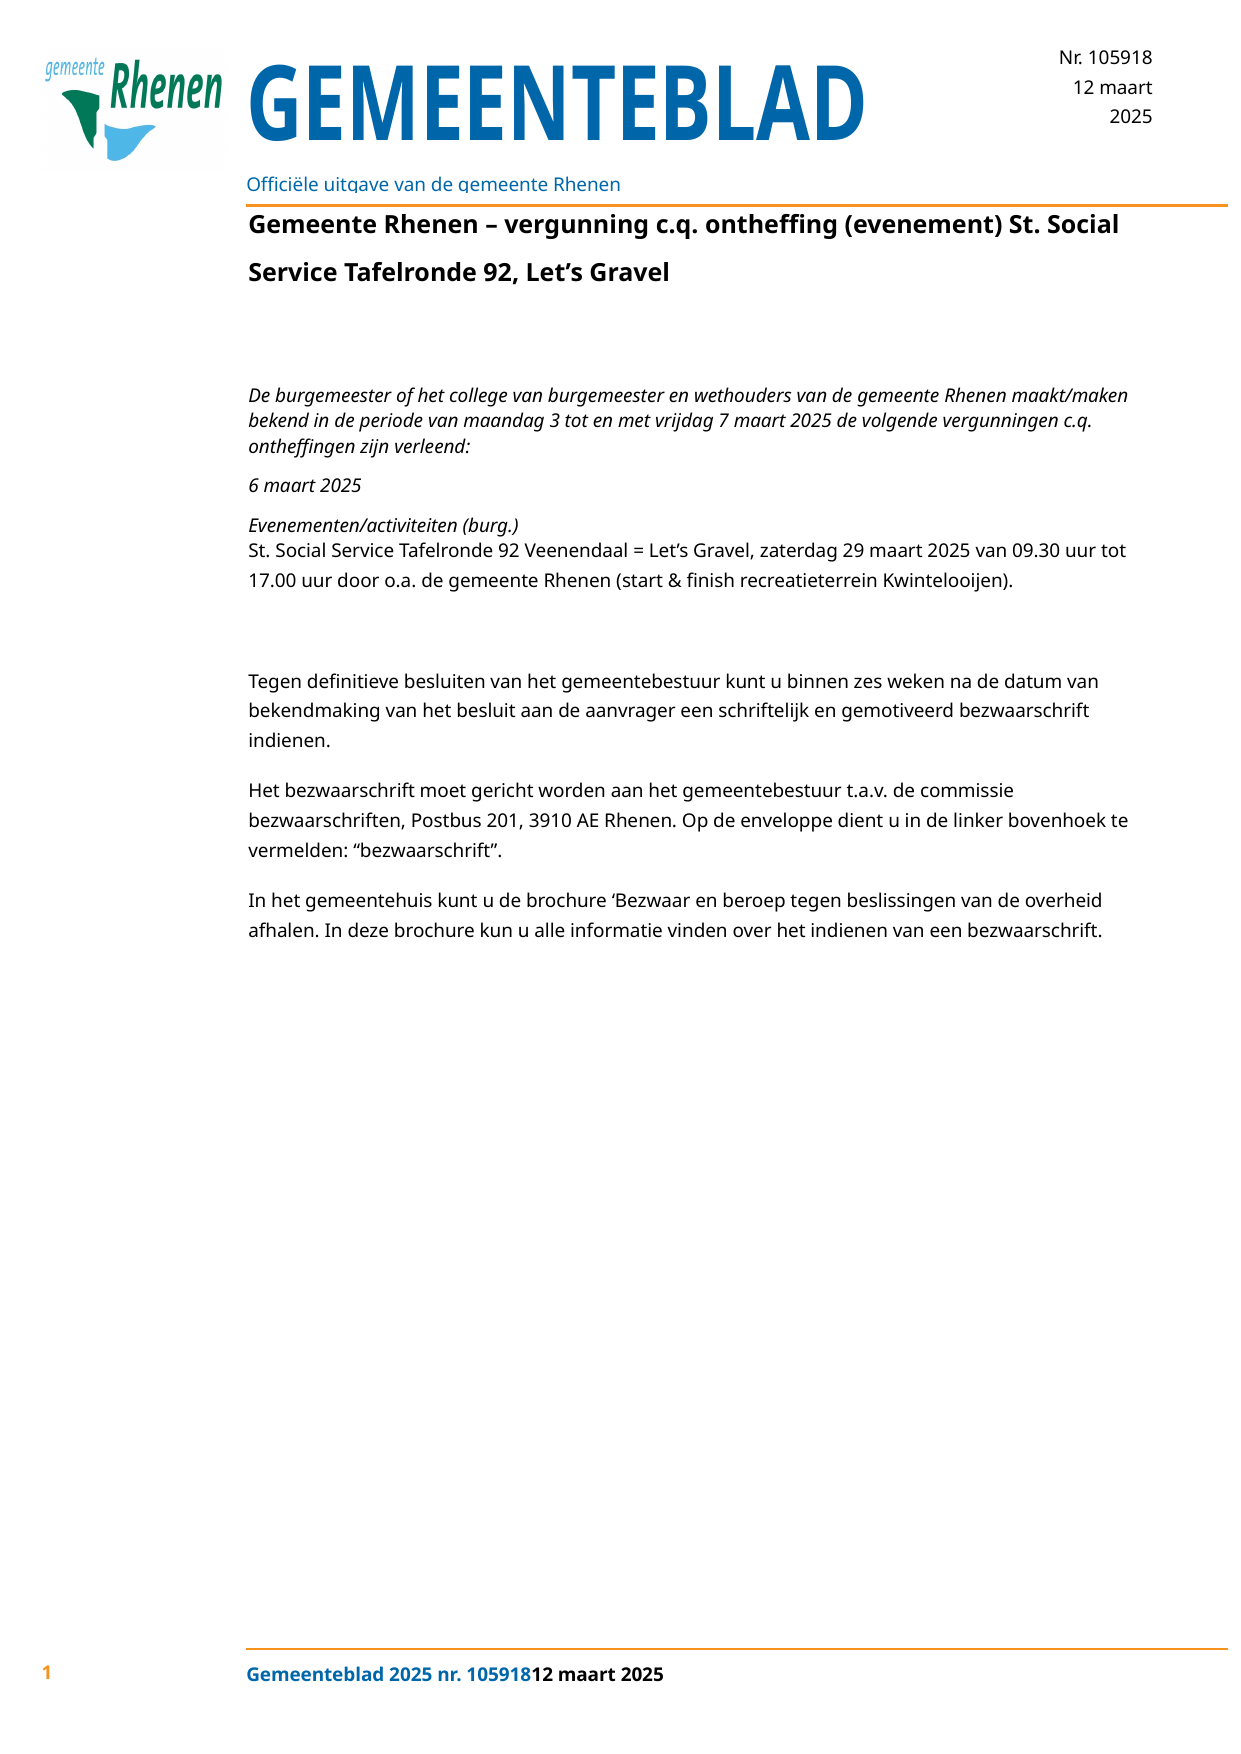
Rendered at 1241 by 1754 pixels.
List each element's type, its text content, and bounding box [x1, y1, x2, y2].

text Evenementen/activiteiten (burg.) [248, 512, 1152, 538]
picture [41, 47, 231, 172]
text Tegen definitieve besluiten van het gemeentebestuur kunt u binnen zes weken na de datum van bekendmaking van het besluit aan de aanvrager een schriftelijk en gemotiveerd bezwaarschrift indienen. [248, 668, 1152, 753]
text 6 maart 2025 [248, 473, 1152, 498]
text Gemeente Rhenen – vergunning c.q. ontheffing (evenement) St. Social Service Tafelronde 92, Let’s Gravel [248, 207, 1152, 288]
text Het bezwaarschrift moet gericht worden aan het gemeentebestuur t.a.v. de commissie bezwaarschriften, Postbus 201, 3910 AE Rhenen. Op de enveloppe dient u in de linker bovenhoek te vermelden: “bezwaarschrift”. [248, 778, 1152, 862]
text In het gemeentehuis kunt u de brochure ‘Bezwaar en beroep tegen beslissingen van de overheid afhalen. In deze brochure kun u alle informatie vinden over het indienen van een bezwaarschrift. [248, 887, 1152, 942]
text St. Social Service Tafelronde 92 Veenendaal = Let’s Gravel, zaterdag 29 maart 2025 van 09.30 uur tot 17.00 uur door o.a. de gemeente Rhenen (start & finish recreatieterrein Kwintelooijen). [248, 538, 1152, 593]
text De burgemeester of het college van burgemeester en wethouders van de gemeente Rhenen maakt/maken bekend in de periode van maandag 3 tot en met vrijdag 7 maart 2025 de volgende vergunningen c.q. ontheffingen zijn verleend: [248, 382, 1152, 459]
